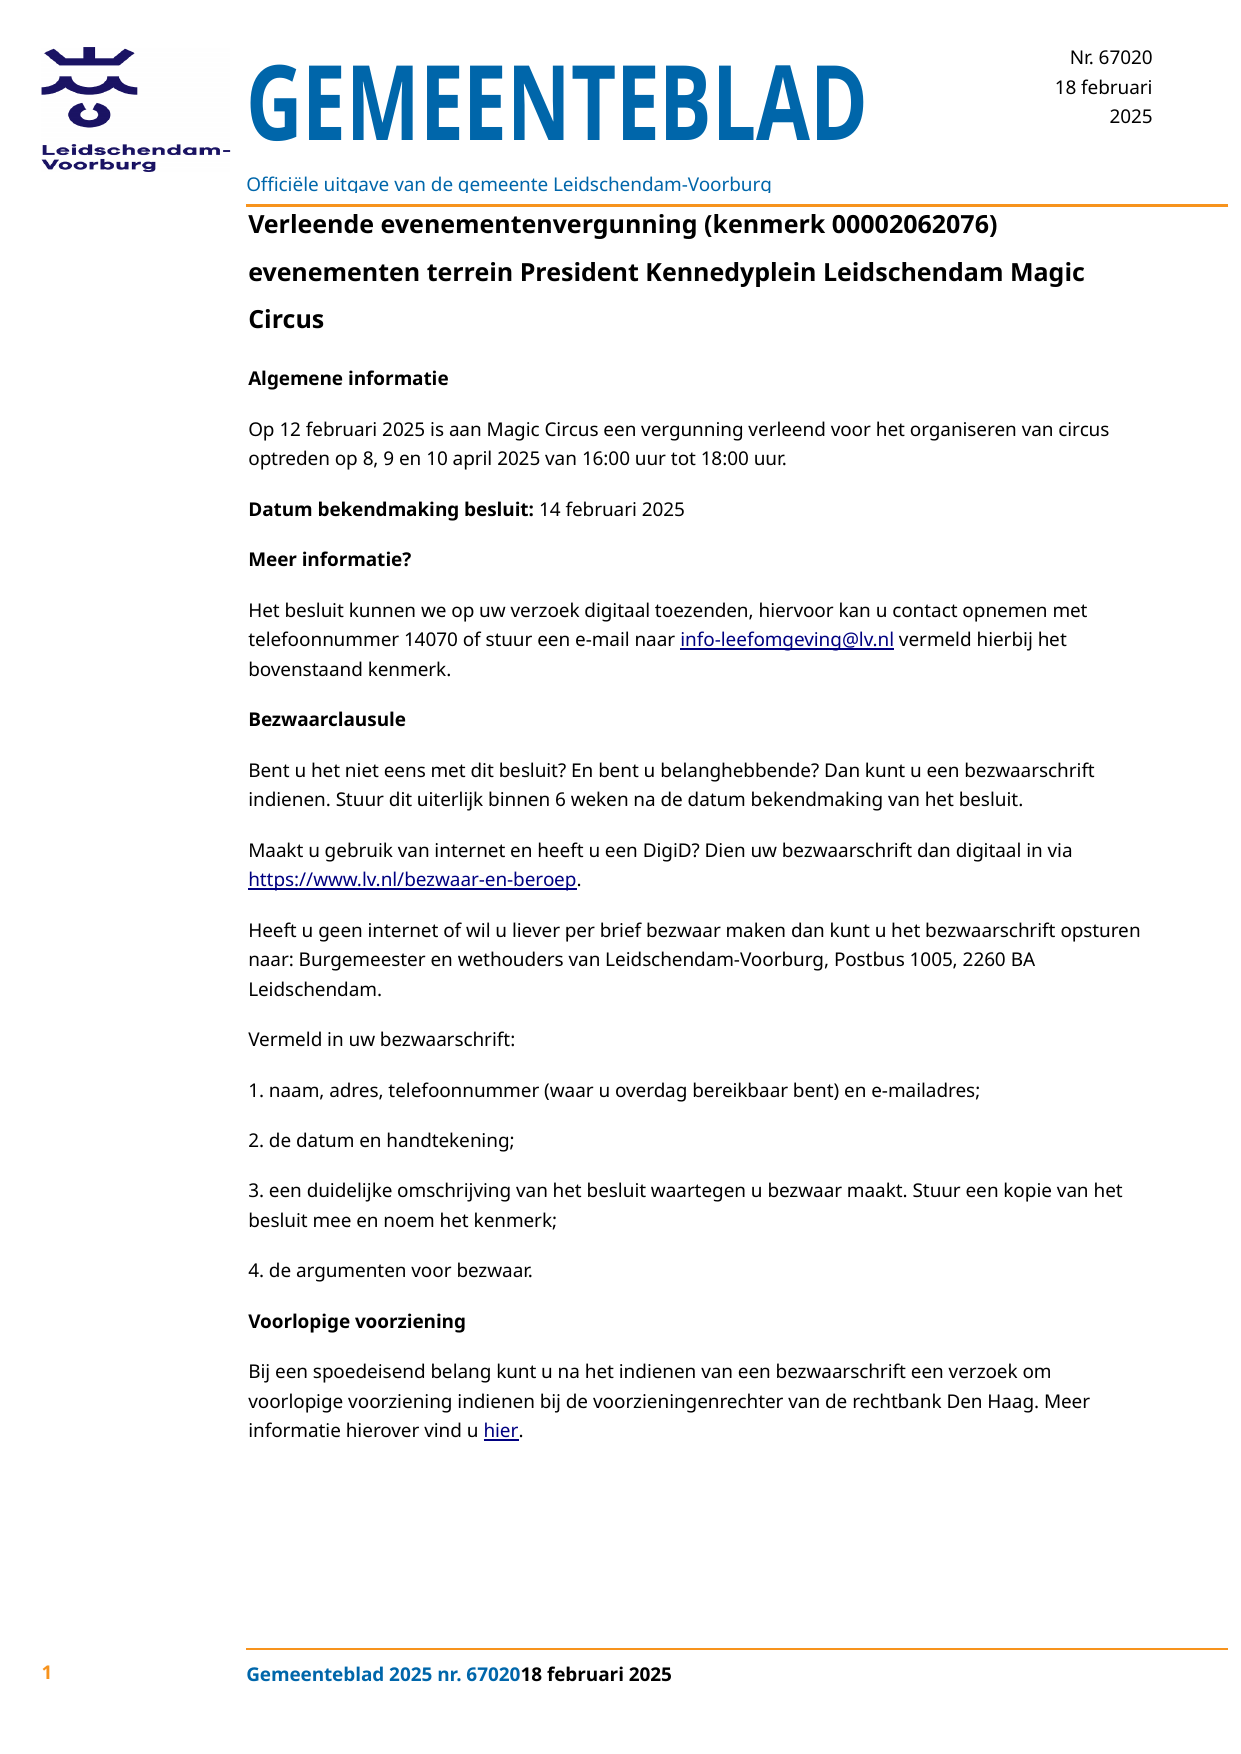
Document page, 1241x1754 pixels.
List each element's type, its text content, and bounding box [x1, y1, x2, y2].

text 2. de datum en handtekening; [248, 1127, 1152, 1153]
text 1. naam, adres, telefoonnummer (waar u overdag bereikbaar bent) en e-mailadres; [248, 1077, 1152, 1102]
text 3. een duidelijke omschrijving van het besluit waartegen u bezwaar maakt. Stuur een kopie van het besluit mee en noem het kenmerk; [248, 1178, 1152, 1233]
text Bent u het niet eens met dit besluit? En bent u belanghebbende? Dan kunt u een bezwaarschrift indienen. Stuur dit uiterlijk binnen 6 weken na de datum bekendmaking van het besluit. [248, 757, 1152, 812]
picture [41, 47, 231, 172]
text Datum bekendmaking besluit: 14 februari 2025 [248, 496, 1152, 522]
text Verleende evenementenvergunning (kenmerk 00002062076) evenementen terrein President Kennedyplein Leidschendam Magic Circus [248, 207, 1152, 336]
text Voorlopige voorziening [248, 1308, 1152, 1334]
text Heeft u geen internet of wil u liever per brief bezwaar maken dan kunt u het bezwaarschrift opsturen naar: Burgemeester en wethouders van Leidschendam-Voorburg, Postbus 1005, 2260 BA Leidschendam. [248, 917, 1152, 1002]
text Het besluit kunnen we op uw verzoek digitaal toezenden, hiervoor kan u contact opnemen met telefoonnummer 14070 of stuur een e-mail naar info-leefomgeving@lv.nl vermeld hierbij het bovenstaand kenmerk. [248, 597, 1152, 682]
text Algemene informatie [248, 366, 1152, 391]
text Maakt u gebruik van internet en heeft u een DigiD? Dien uw bezwaarschrift dan digitaal in via https://www.lv.nl/bezwaar-en-beroep. [248, 837, 1152, 892]
text Vermeld in uw bezwaarschrift: [248, 1026, 1152, 1052]
text 4. de argumenten voor bezwaar. [248, 1258, 1152, 1283]
text Op 12 februari 2025 is aan Magic Circus een vergunning verleend voor het organiseren van circus optreden op 8, 9 en 10 april 2025 van 16:00 uur tot 18:00 uur. [248, 416, 1152, 471]
text Bezwaarclausule [248, 706, 1152, 732]
text Bij een spoedeisend belang kunt u na het indienen van een bezwaarschrift een verzoek om voorlopige voorziening indienen bij de voorzieningenrechter van de rechtbank Den Haag. Meer informatie hierover vind u hier. [248, 1358, 1152, 1443]
text Meer informatie? [248, 546, 1152, 572]
